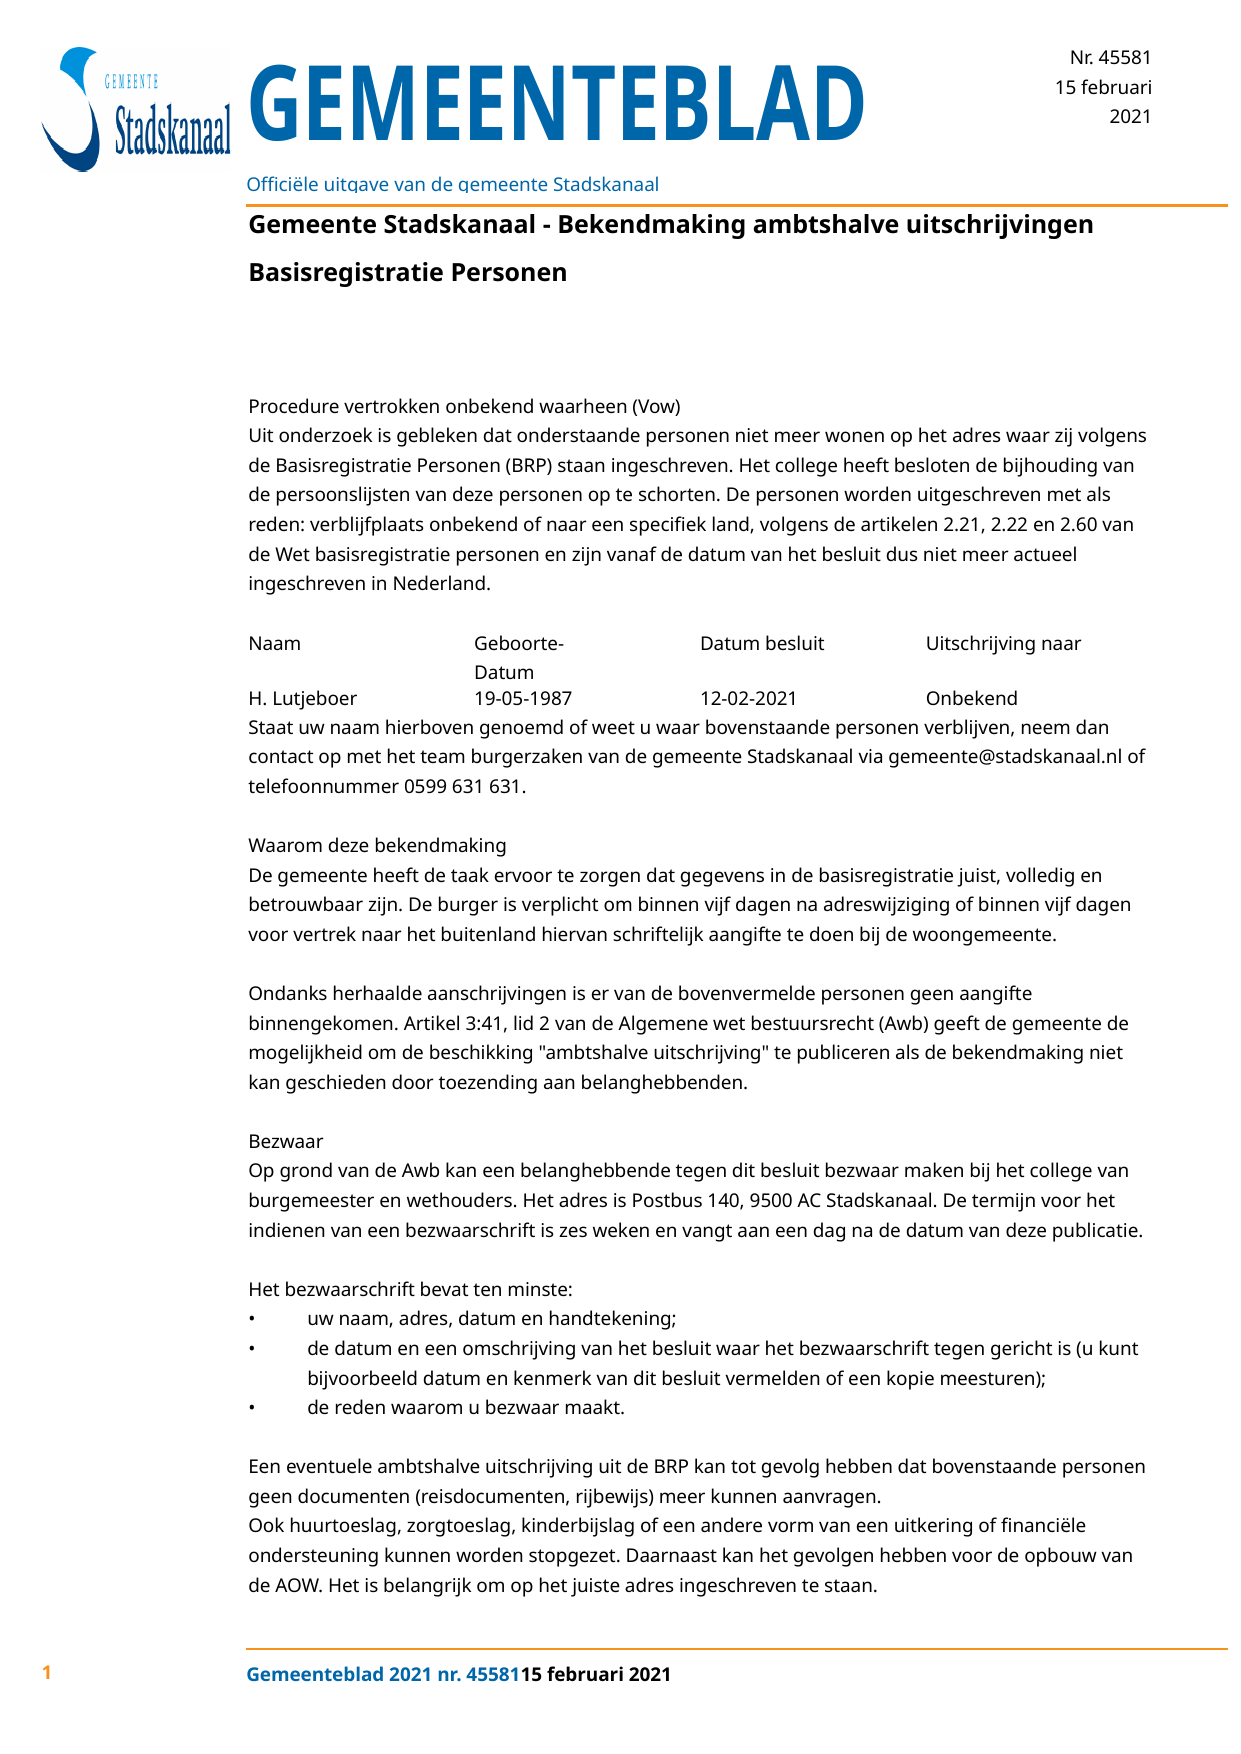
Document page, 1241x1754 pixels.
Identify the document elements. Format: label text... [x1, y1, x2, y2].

list uw naam, adres, datum en handtekening; [248, 1306, 1152, 1331]
text Staat uw naam hierboven genoemd of weet u waar bovenstaande personen verblijven, neem dan contact op met het team burgerzaken van de gemeente Stadskanaal via gemeente@stadskanaal.nl of telefoonnummer 0599 631 631. [248, 714, 1152, 799]
text Procedure vertrokken onbekend waarheen (Vow) [248, 393, 1152, 419]
table_cell Onbekend [926, 685, 1152, 711]
text Ondanks herhaalde aanschrijvingen is er van de bovenvermelde personen geen aangifte binnengekomen. Artikel 3:41, lid 2 van de Algemene wet bestuursrecht (Awb) geeft de gemeente de mogelijkheid om de beschikking "ambtshalve uitschrijving" te publiceren als de bekendmaking niet kan geschieden door toezending aan belanghebbenden. [248, 980, 1152, 1095]
text Een eventuele ambtshalve uitschrijving uit de BRP kan tot gevolg hebben dat bovenstaande personen geen documenten (reisdocumenten, rijbewijs) meer kunnen aanvragen. [248, 1453, 1152, 1509]
table_header Uitschrijving naar [926, 630, 1152, 685]
table_header Geboorte- Datum [474, 630, 700, 685]
text Op grond van de Awb kan een belanghebbende tegen dit besluit bezwaar maken bij het college van burgemeester en wethouders. Het adres is Postbus 140, 9500 AC Stadskanaal. De termijn voor het indienen van een bezwaarschrift is zes weken en vangt aan een dag na de datum van deze publicatie. [248, 1158, 1152, 1243]
text Het bezwaarschrift bevat ten minste: [248, 1276, 1152, 1302]
list de datum en een omschrijving van het besluit waar het bezwaarschrift tegen gericht is (u kunt bijvoorbeeld datum en kenmerk van dit besluit vermelden of een kopie meesturen); [248, 1335, 1152, 1391]
table_header Datum besluit [700, 630, 926, 685]
text Gemeente Stadskanaal - Bekendmaking ambtshalve uitschrijvingen Basisregistratie Personen [248, 207, 1152, 288]
table_cell 12-02-2021 [700, 685, 926, 711]
text De gemeente heeft de taak ervoor te zorgen dat gegevens in de basisregistratie juist, volledig en betrouwbaar zijn. De burger is verplicht om binnen vijf dagen na adreswijziging of binnen vijf dagen voor vertrek naar het buitenland hiervan schriftelijk aangifte te doen bij de woongemeente. [248, 862, 1152, 947]
table_header Naam [248, 630, 474, 685]
list de reden waarom u bezwaar maakt. [248, 1394, 1152, 1420]
text Uit onderzoek is gebleken dat onderstaande personen niet meer wonen op het adres waar zij volgens de Basisregistratie Personen (BRP) staan ingeschreven. Het college heeft besloten de bijhouding van de persoonslijsten van deze personen op te schorten. De personen worden uitgeschreven met als reden: verblijfplaats onbekend of naar een specifiek land, volgens de artikelen 2.21, 2.22 en 2.60 van de Wet basisregistratie personen en zijn vanaf de datum van het besluit dus niet meer actueel ingeschreven in Nederland. [248, 422, 1152, 596]
text Ook huurtoeslag, zorgtoeslag, kinderbijslag of een andere vorm van een uitkering of financiële ondersteuning kunnen worden stopgezet. Daarnaast kan het gevolgen hebben voor de opbouw van de AOW. Het is belangrijk om op het juiste adres ingeschreven te staan. [248, 1513, 1152, 1598]
text Waarom deze bekendmaking [248, 832, 1152, 858]
picture [41, 47, 231, 172]
table_cell H. Lutjeboer [248, 685, 474, 711]
table_cell 19-05-1987 [474, 685, 700, 711]
text Bezwaar [248, 1128, 1152, 1154]
